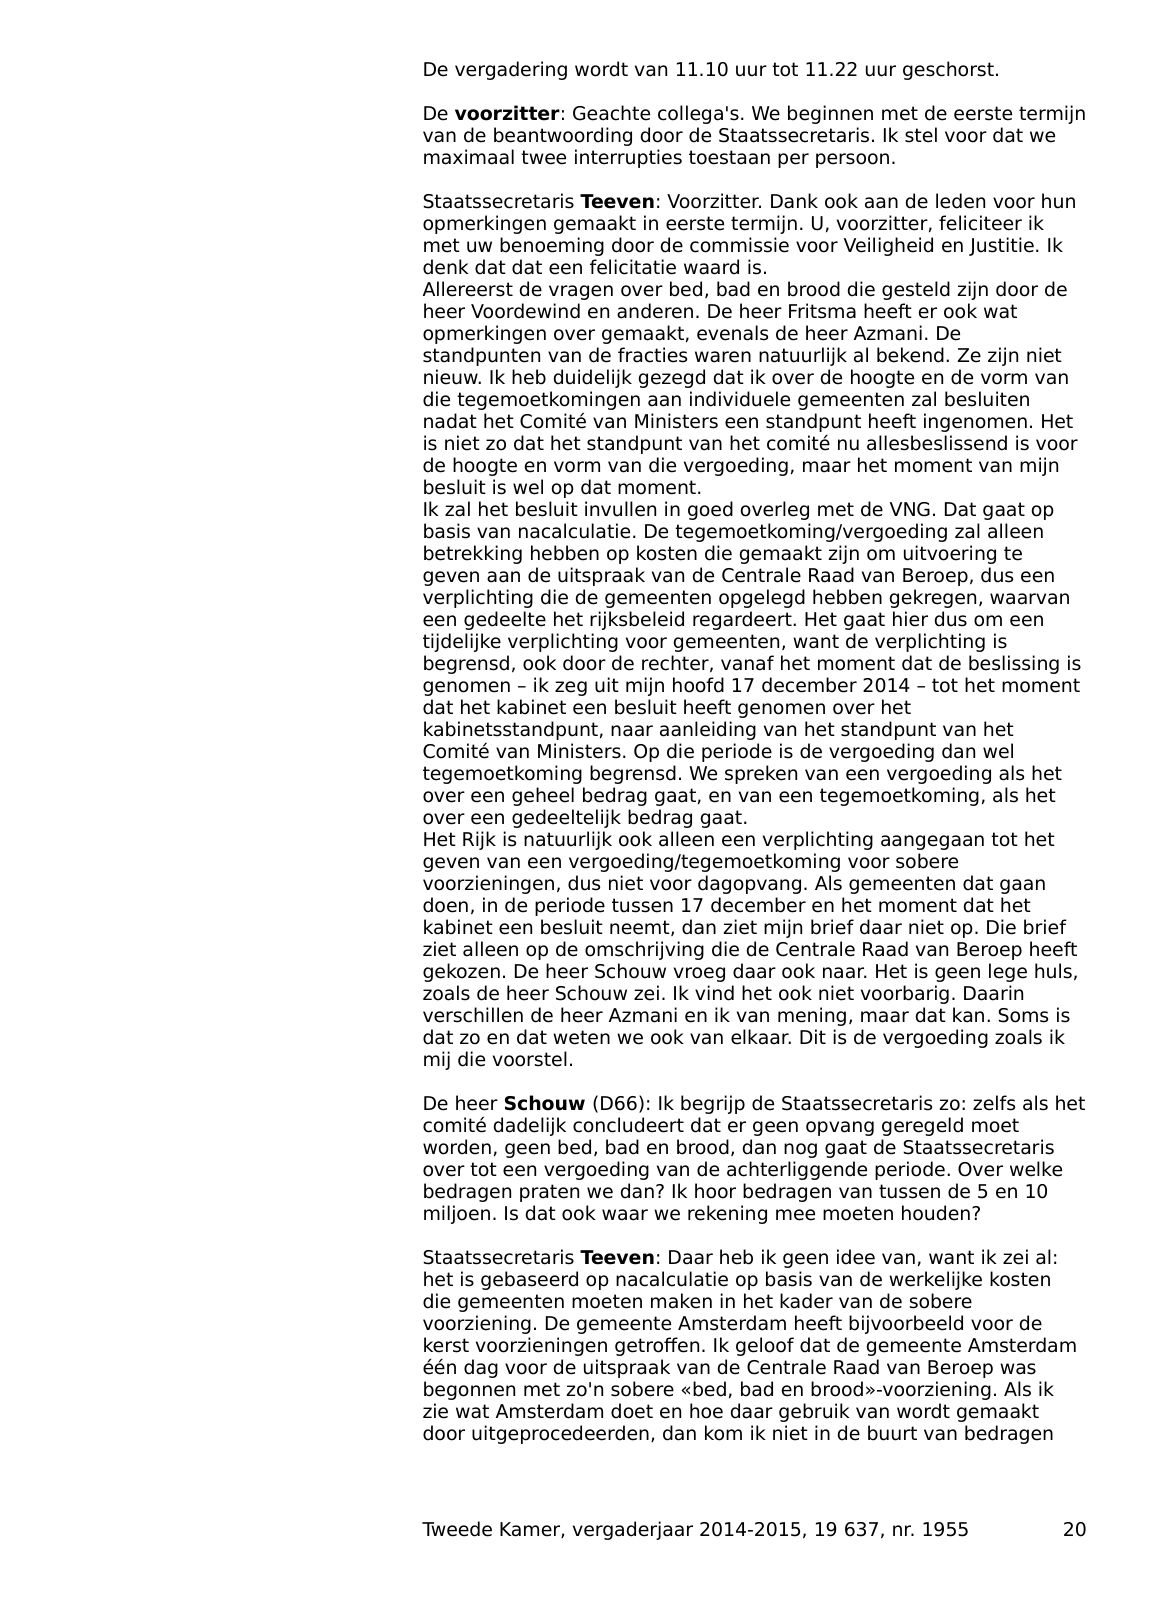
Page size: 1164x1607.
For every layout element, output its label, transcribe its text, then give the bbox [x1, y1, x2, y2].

text Staatssecretaris Teeven: Daar heb ik geen idee van, want ik zei al: het is gebaseerd op nacalculatie op basis van de werkelijke kosten die gemeenten moeten maken in het kader van de sobere voorziening. De gemeente Amsterdam heeft bijvoorbeeld voor de kerst voorzieningen getroffen. Ik geloof dat de gemeente Amsterdam één dag voor de uitspraak van de Centrale Raad van Beroep was begonnen met zo'n sobere «bed, bad en brood»-voorziening. Als ik zie wat Amsterdam doet en hoe daar gebruik van wordt gemaakt door uitgeprocedeerden, dan kom ik niet in de buurt van bedragen [422, 1247, 1087, 1444]
text De heer Schouw (D66): Ik begrijp de Staatssecretaris zo: zelfs als het comité dadelijk concludeert dat er geen opvang geregeld moet worden, geen bed, bad en brood, dan nog gaat de Staatssecretaris over tot een vergoeding van de achterliggende periode. Over welke bedragen praten we dan? Ik hoor bedragen van tussen de 5 en 10 miljoen. Is dat ook waar we rekening mee moeten houden? [422, 1093, 1087, 1224]
text De voorzitter: Geachte collega's. We beginnen met de eerste termijn van de beantwoording door de Staatssecretaris. Ik stel voor dat we maximaal twee interrupties toestaan per persoon. [422, 103, 1087, 169]
text Staatssecretaris Teeven: Voorzitter. Dank ook aan de leden voor hun opmerkingen gemaakt in eerste termijn. U, voorzitter, feliciteer ik met uw benoeming door de commissie voor Veiligheid en Justitie. Ik denk dat dat een felicitatie waard is. [422, 191, 1087, 279]
text Het Rijk is natuurlijk ook alleen een verplichting aangegaan tot het geven van een vergoeding/tegemoetkoming voor sobere voorzieningen, dus niet voor dagopvang. Als gemeenten dat gaan doen, in de periode tussen 17 december en het moment dat het kabinet een besluit neemt, dan ziet mijn brief daar niet op. Die brief ziet alleen op de omschrijving die de Centrale Raad van Beroep heeft gekozen. De heer Schouw vroeg daar ook naar. Het is geen lege huls, zoals de heer Schouw zei. Ik vind het ook niet voorbarig. Daarin verschillen de heer Azmani en ik van mening, maar dat kan. Soms is dat zo en dat weten we ook van elkaar. Dit is de vergoeding zoals ik mij die voorstel. [422, 829, 1087, 1071]
text Ik zal het besluit invullen in goed overleg met de VNG. Dat gaat op basis van nacalculatie. De tegemoetkoming/vergoeding zal alleen betrekking hebben op kosten die gemaakt zijn om uitvoering te geven aan de uitspraak van de Centrale Raad van Beroep, dus een verplichting die de gemeenten opgelegd hebben gekregen, waarvan een gedeelte het rijksbeleid regardeert. Het gaat hier dus om een tijdelijke verplichting voor gemeenten, want de verplichting is begrensd, ook door de rechter, vanaf het moment dat de beslissing is genomen – ik zeg uit mijn hoofd 17 december 2014 – tot het moment dat het kabinet een besluit heeft genomen over het kabinetsstandpunt, naar aanleiding van het standpunt van het Comité van Ministers. Op die periode is de vergoeding dan wel tegemoetkoming begrensd. We spreken van een vergoeding als het over een geheel bedrag gaat, en van een tegemoetkoming, als het over een gedeeltelijk bedrag gaat. [422, 499, 1087, 829]
text De vergadering wordt van 11.10 uur tot 11.22 uur geschorst. [422, 59, 1087, 81]
text Allereerst de vragen over bed, bad en brood die gesteld zijn door de heer Voordewind en anderen. De heer Fritsma heeft er ook wat opmerkingen over gemaakt, evenals de heer Azmani. De standpunten van de fracties waren natuurlijk al bekend. Ze zijn niet nieuw. Ik heb duidelijk gezegd dat ik over de hoogte en de vorm van die tegemoetkomingen aan individuele gemeenten zal besluiten nadat het Comité van Ministers een standpunt heeft ingenomen. Het is niet zo dat het standpunt van het comité nu allesbeslissend is voor de hoogte en vorm van die vergoeding, maar het moment van mijn besluit is wel op dat moment. [422, 279, 1087, 499]
